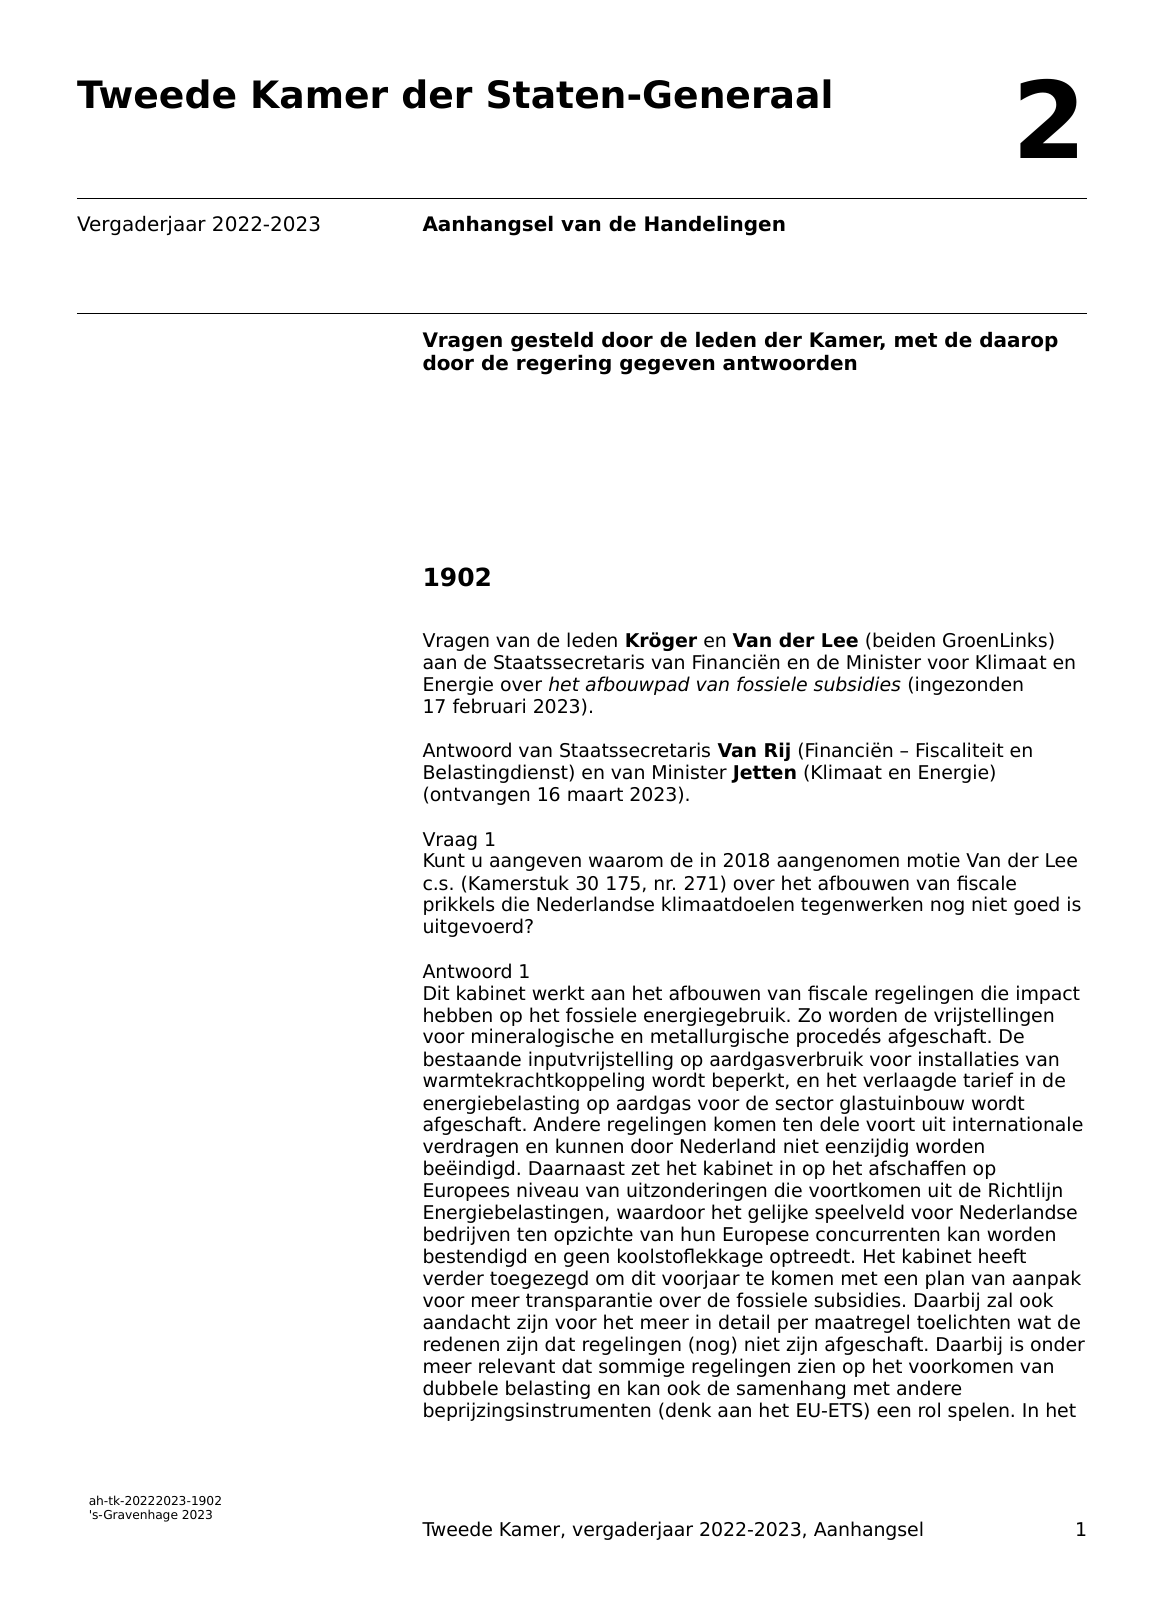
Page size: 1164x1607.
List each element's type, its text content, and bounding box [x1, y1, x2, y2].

text Antwoord 1 [422, 961, 1087, 982]
text Kunt u aangeven waarom de in 2018 aangenomen motie Van der Lee c.s. (Kamerstuk 30 175, nr. 271) over het afbouwen van fiscale prikkels die Nederlandse klimaatdoelen tegenwerken nog niet goed is uitgevoerd? [422, 850, 1087, 938]
table_header Tweede Kamer der Staten-Generaal [77, 59, 886, 198]
text Dit kabinet werkt aan het afbouwen van fiscale regelingen die impact hebben op het fossiele energiegebruik. Zo worden de vrijstellingen voor mineralogische en metallurgische procedés afgeschaft. De bestaande inputvrijstelling op aardgasverbruik voor installaties van warmtekrachtkoppeling wordt beperkt, en het verlaagde tarief in de energiebelasting op aardgas voor de sector glastuinbouw wordt afgeschaft. Andere regelingen komen ten dele voort uit internationale verdragen en kunnen door Nederland niet eenzijdig worden beëindigd. Daarnaast zet het kabinet in op het afschaffen op Europees niveau van uitzonderingen die voortkomen uit de Richtlijn Energiebelastingen, waardoor het gelijke speelveld voor Nederlandse bedrijven ten opzichte van hun Europese concurrenten kan worden bestendigd en geen koolstoflekkage optreedt. Het kabinet heeft verder toegezegd om dit voorjaar te komen met een plan van aanpak voor meer transparantie over de fossiele subsidies. Daarbij zal ook aandacht zijn voor het meer in detail per maatregel toelichten wat de redenen zijn dat regelingen (nog) niet zijn afgeschaft. Daarbij is onder meer relevant dat sommige regelingen zien op het voorkomen van dubbele belasting en kan ook de samenhang met andere beprijzingsinstrumenten (denk aan het EU-ETS) een rol spelen. In het [422, 982, 1087, 1422]
text 1902 [422, 563, 1087, 592]
table_cell Aanhangsel van de Handelingen [422, 199, 1087, 313]
text Vragen van de leden Kröger en Van der Lee (beiden GroenLinks) aan de Staatssecretaris van Financiën en de Minister voor Klimaat en Energie over het afbouwpad van fossiele subsidies (ingezonden 17 februari 2023). [422, 630, 1087, 718]
table_header 2 [886, 59, 1087, 198]
text ah-tk-20222023-1902 [88, 1494, 323, 1508]
text Antwoord van Staatssecretaris Van Rij (Financiën – Fiscaliteit en Belastingdienst) en van Minister Jetten (Klimaat en Energie) (ontvangen 16 maart 2023). [422, 740, 1087, 806]
table_cell [77, 314, 422, 375]
text 's-Gravenhage 2023 [88, 1508, 323, 1522]
table_cell Vergaderjaar 2022-2023 [77, 199, 422, 313]
table_cell Vragen gesteld door de leden der Kamer, met de daarop door de regering gegeven antwoorden [422, 314, 1087, 375]
text Vraag 1 [422, 828, 1087, 850]
